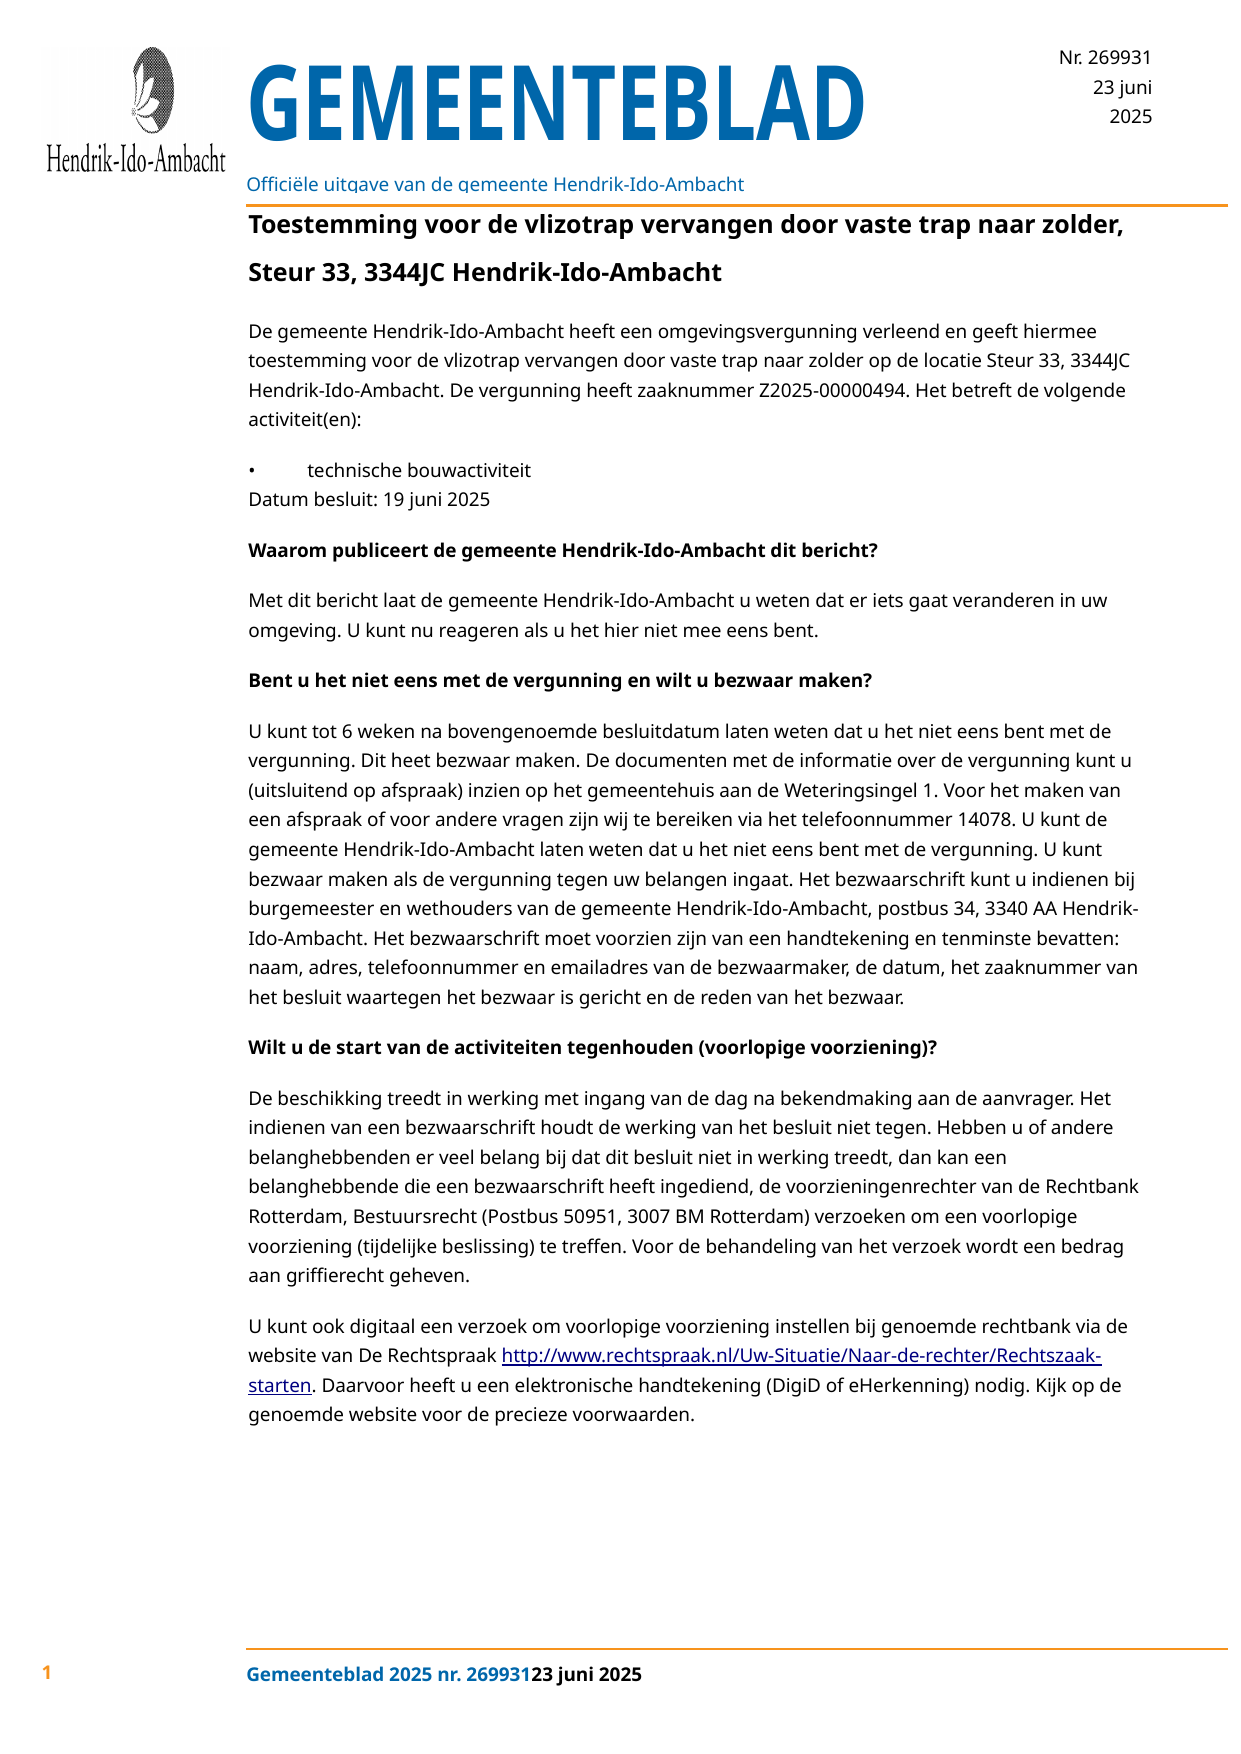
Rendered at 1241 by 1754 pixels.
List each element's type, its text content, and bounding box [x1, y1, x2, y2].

text Bent u het niet eens met de vergunning en wilt u bezwaar maken? [248, 667, 1152, 693]
list technische bouwactiviteit [248, 457, 1152, 483]
text Datum besluit: 19 juni 2025 [248, 487, 1152, 512]
text U kunt ook digitaal een verzoek om voorlopige voorziening instellen bij genoemde rechtbank via de website van De Rechtspraak http://www.rechtspraak.nl/Uw-Situatie/Naar-de-rechter/Rechtszaak-starten. Daarvoor heeft u een elektronische handtekening (DigiD of eHerkenning) nodig. Kijk op de genoemde website voor de precieze voorwaarden. [248, 1313, 1152, 1427]
text Met dit bericht laat de gemeente Hendrik-Ido-Ambacht u weten dat er iets gaat veranderen in uw omgeving. U kunt nu reageren als u het hier niet mee eens bent. [248, 587, 1152, 643]
text Waarom publiceert de gemeente Hendrik-Ido-Ambacht dit bericht? [248, 537, 1152, 563]
text De gemeente Hendrik-Ido-Ambacht heeft een omgevingsvergunning verleend en geeft hiermee toestemming voor de vlizotrap vervangen door vaste trap naar zolder op de locatie Steur 33, 3344JC Hendrik-Ido-Ambacht. De vergunning heeft zaaknummer Z2025-00000494. Het betreft de volgende activiteit(en): [248, 318, 1152, 432]
text Wilt u de start van de activiteiten tegenhouden (voorlopige voorziening)? [248, 1034, 1152, 1060]
text Toestemming voor de vlizotrap vervangen door vaste trap naar zolder, Steur 33, 3344JC Hendrik-Ido-Ambacht [248, 207, 1152, 288]
text U kunt tot 6 weken na bovengenoemde besluitdatum laten weten dat u het niet eens bent met de vergunning. Dit heet bezwaar maken. De documenten met de informatie over de vergunning kunt u (uitsluitend op afspraak) inzien op het gemeentehuis aan de Weteringsingel 1. Voor het maken van een afspraak of voor andere vragen zijn wij te bereiken via het telefoonnummer 14078. U kunt de gemeente Hendrik-Ido-Ambacht laten weten dat u het niet eens bent met de vergunning. U kunt bezwaar maken als de vergunning tegen uw belangen ingaat. Het bezwaarschrift kunt u indienen bij burgemeester en wethouders van de gemeente Hendrik-Ido-Ambacht, postbus 34, 3340 AA Hendrik-Ido-Ambacht. Het bezwaarschrift moet voorzien zijn van een handtekening en tenminste bevatten: naam, adres, telefoonnummer en emailadres van de bezwaarmaker, de datum, het zaaknummer van het besluit waartegen het bezwaar is gericht en de reden van het bezwaar. [248, 718, 1152, 1010]
picture [41, 47, 231, 172]
text De beschikking treedt in werking met ingang van de dag na bekendmaking aan de aanvrager. Het indienen van een bezwaarschrift houdt de werking van het besluit niet tegen. Hebben u of andere belanghebbenden er veel belang bij dat dit besluit niet in werking treedt, dan kan een belanghebbende die een bezwaarschrift heeft ingediend, de voorzieningenrechter van de Rechtbank Rotterdam, Bestuursrecht (Postbus 50951, 3007 BM Rotterdam) verzoeken om een voorlopige voorziening (tijdelijke beslissing) te treffen. Voor de behandeling van het verzoek wordt een bedrag aan griffierecht geheven. [248, 1085, 1152, 1288]
